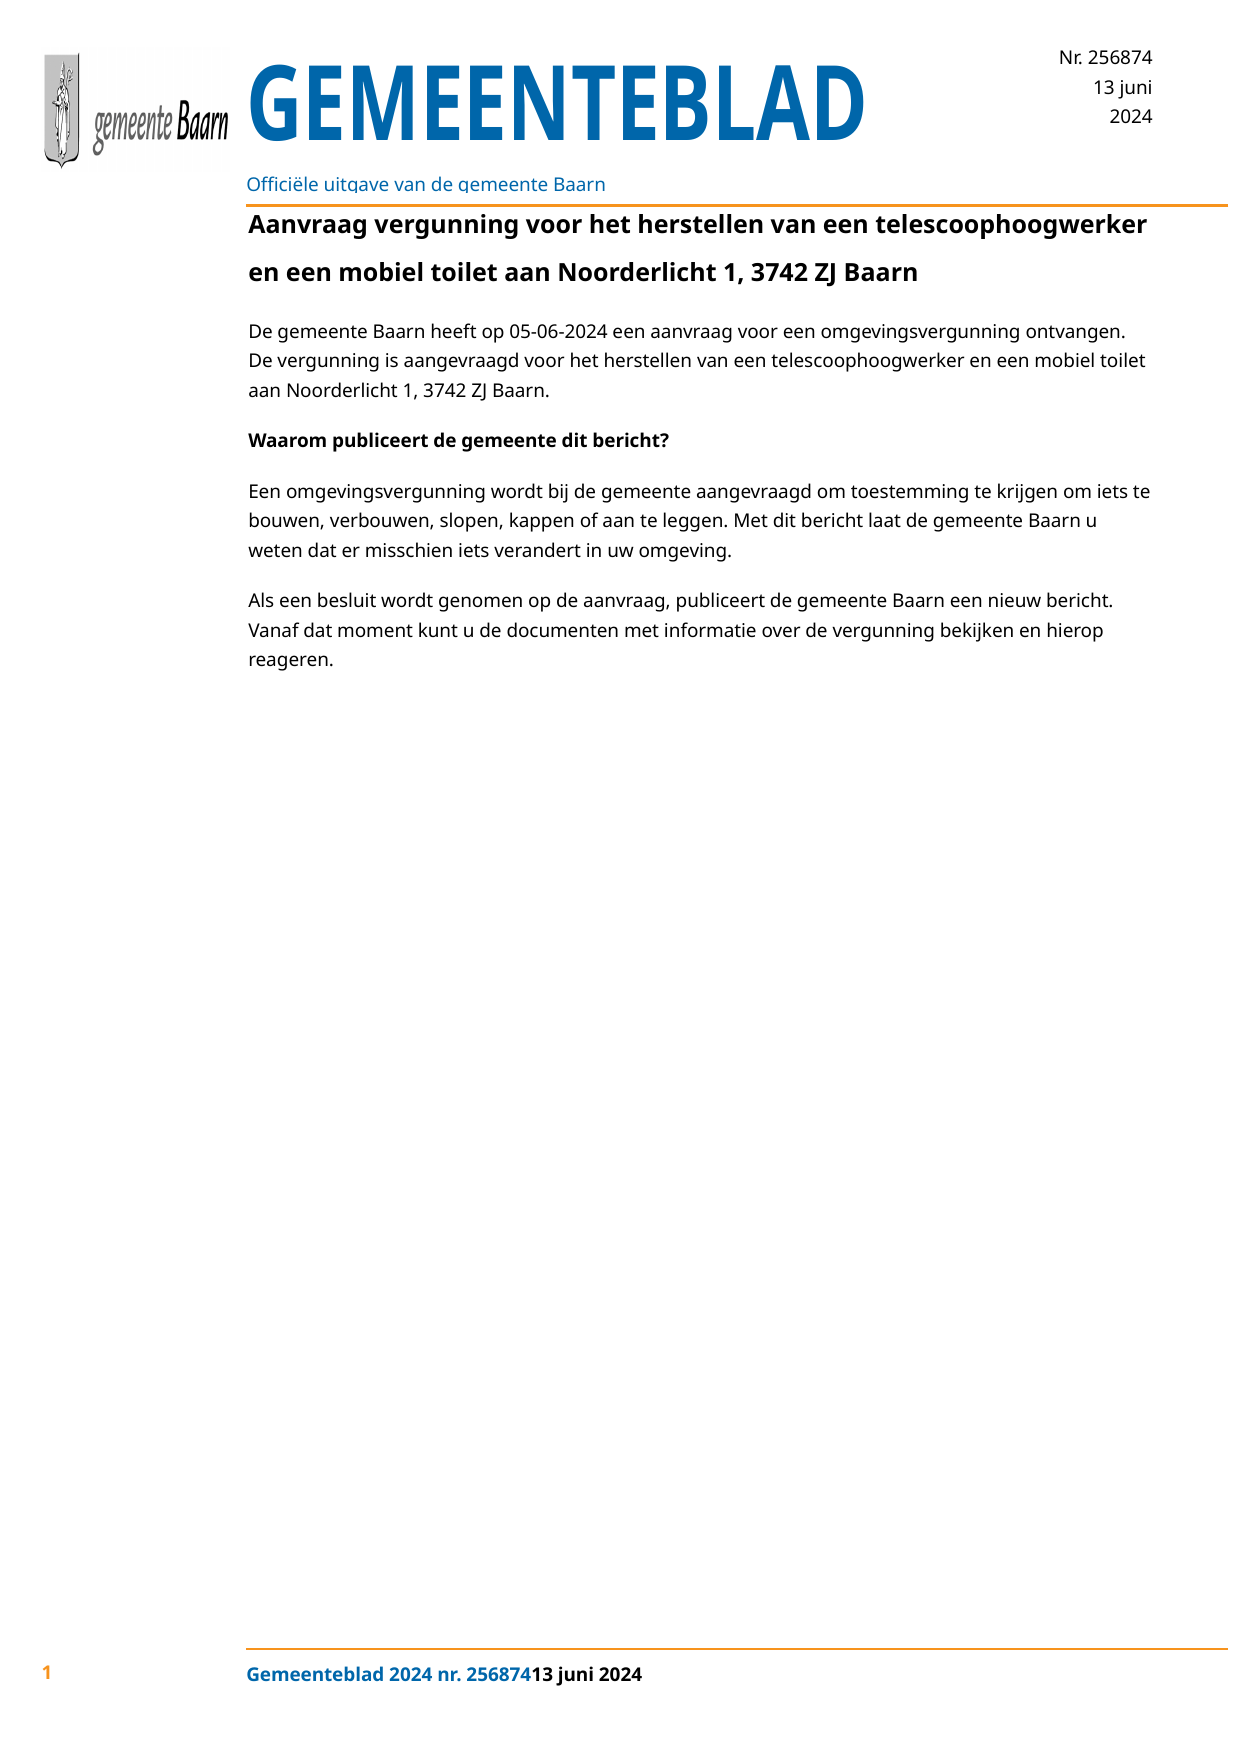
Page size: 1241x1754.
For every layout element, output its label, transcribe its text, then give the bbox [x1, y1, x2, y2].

text Waarom publiceert de gemeente dit bericht? [248, 427, 1152, 453]
text Een omgevingsvergunning wordt bij de gemeente aangevraagd om toestemming te krijgen om iets te bouwen, verbouwen, slopen, kappen of aan te leggen. Met dit bericht laat de gemeente Baarn u weten dat er misschien iets verandert in uw omgeving. [248, 478, 1152, 563]
text De gemeente Baarn heeft op 05-06-2024 een aanvraag voor een omgevingsvergunning ontvangen. De vergunning is aangevraagd voor het herstellen van een telescoophoogwerker en een mobiel toilet aan Noorderlicht 1, 3742 ZJ Baarn. [248, 318, 1152, 403]
text Als een besluit wordt genomen op de aanvraag, publiceert de gemeente Baarn een nieuw bericht. Vanaf dat moment kunt u de documenten met informatie over de vergunning bekijken en hierop reageren. [248, 587, 1152, 672]
picture [41, 47, 231, 172]
text Aanvraag vergunning voor het herstellen van een telescoophoogwerker en een mobiel toilet aan Noorderlicht 1, 3742 ZJ Baarn [248, 207, 1152, 288]
